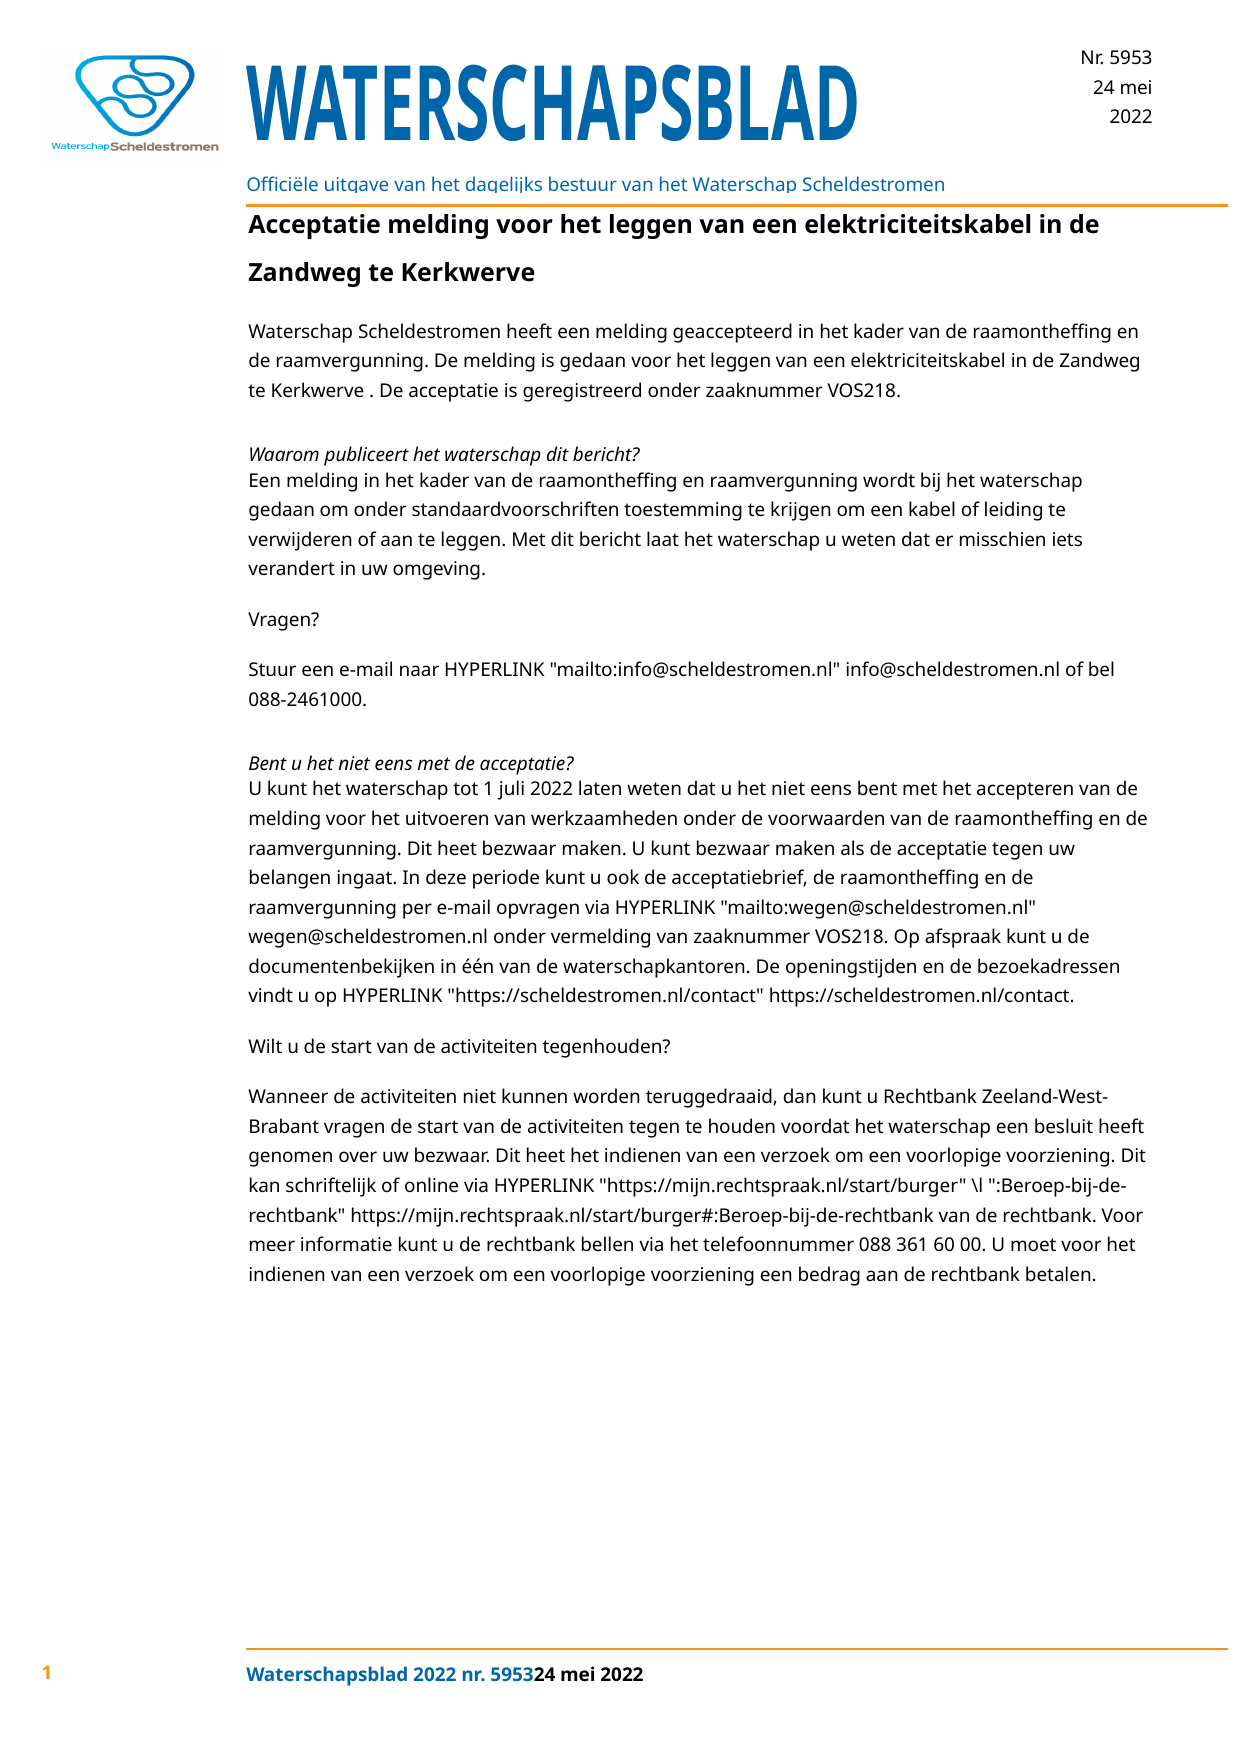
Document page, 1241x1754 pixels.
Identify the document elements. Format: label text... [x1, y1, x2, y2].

picture [41, 47, 231, 172]
text Bent u het niet eens met de acceptatie? [248, 750, 1152, 776]
text Acceptatie melding voor het leggen van een elektriciteitskabel in de Zandweg te Kerkwerve [248, 207, 1152, 288]
text Wilt u de start van de activiteiten tegenhouden? [248, 1033, 1152, 1059]
text U kunt het waterschap tot 1 juli 2022 laten weten dat u het niet eens bent met het accepteren van de melding voor het uitvoeren van werkzaamheden onder de voorwaarden van de raamontheffing en de raamvergunning. Dit heet bezwaar maken. U kunt bezwaar maken als de acceptatie tegen uw belangen ingaat. In deze periode kunt u ook de acceptatiebrief, de raamontheffing en de raamvergunning per e-mail opvragen via HYPERLINK "mailto:wegen@scheldestromen.nl" wegen@scheldestromen.nl onder vermelding van zaaknummer VOS218. Op afspraak kunt u de documentenbekijken in één van de waterschapkantoren. De openingstijden en de bezoekadressen vindt u op HYPERLINK "https://scheldestromen.nl/contact" https://scheldestromen.nl/contact. [248, 776, 1152, 1008]
text Vragen? [248, 606, 1152, 632]
text Wanneer de activiteiten niet kunnen worden teruggedraaid, dan kunt u Rechtbank Zeeland-West-Brabant vragen de start van de activiteiten tegen te houden voordat het waterschap een besluit heeft genomen over uw bezwaar. Dit heet het indienen van een verzoek om een voorlopige voorziening. Dit kan schriftelijk of online via HYPERLINK "https://mijn.rechtspraak.nl/start/burger" \l ":Beroep-bij-de-rechtbank" https://mijn.rechtspraak.nl/start/burger#:Beroep-bij-de-rechtbank van de rechtbank. Voor meer informatie kunt u de rechtbank bellen via het telefoonnummer 088 361 60 00. U moet voor het indienen van een verzoek om een voorlopige voorziening een bedrag aan de rechtbank betalen. [248, 1083, 1152, 1287]
text Een melding in het kader van de raamontheffing en raamvergunning wordt bij het waterschap gedaan om onder standaardvoorschriften toestemming te krijgen om een kabel of leiding te verwijderen of aan te leggen. Met dit bericht laat het waterschap u weten dat er misschien iets verandert in uw omgeving. [248, 467, 1152, 581]
text Waarom publiceert het waterschap dit bericht? [248, 441, 1152, 467]
text Stuur een e-mail naar HYPERLINK "mailto:info@scheldestromen.nl" info@scheldestromen.nl of bel 088-2461000. [248, 656, 1152, 712]
text Waterschap Scheldestromen heeft een melding geaccepteerd in het kader van de raamontheffing en de raamvergunning. De melding is gedaan voor het leggen van een elektriciteitskabel in de Zandweg te Kerkwerve . De acceptatie is geregistreerd onder zaaknummer VOS218. [248, 318, 1152, 403]
